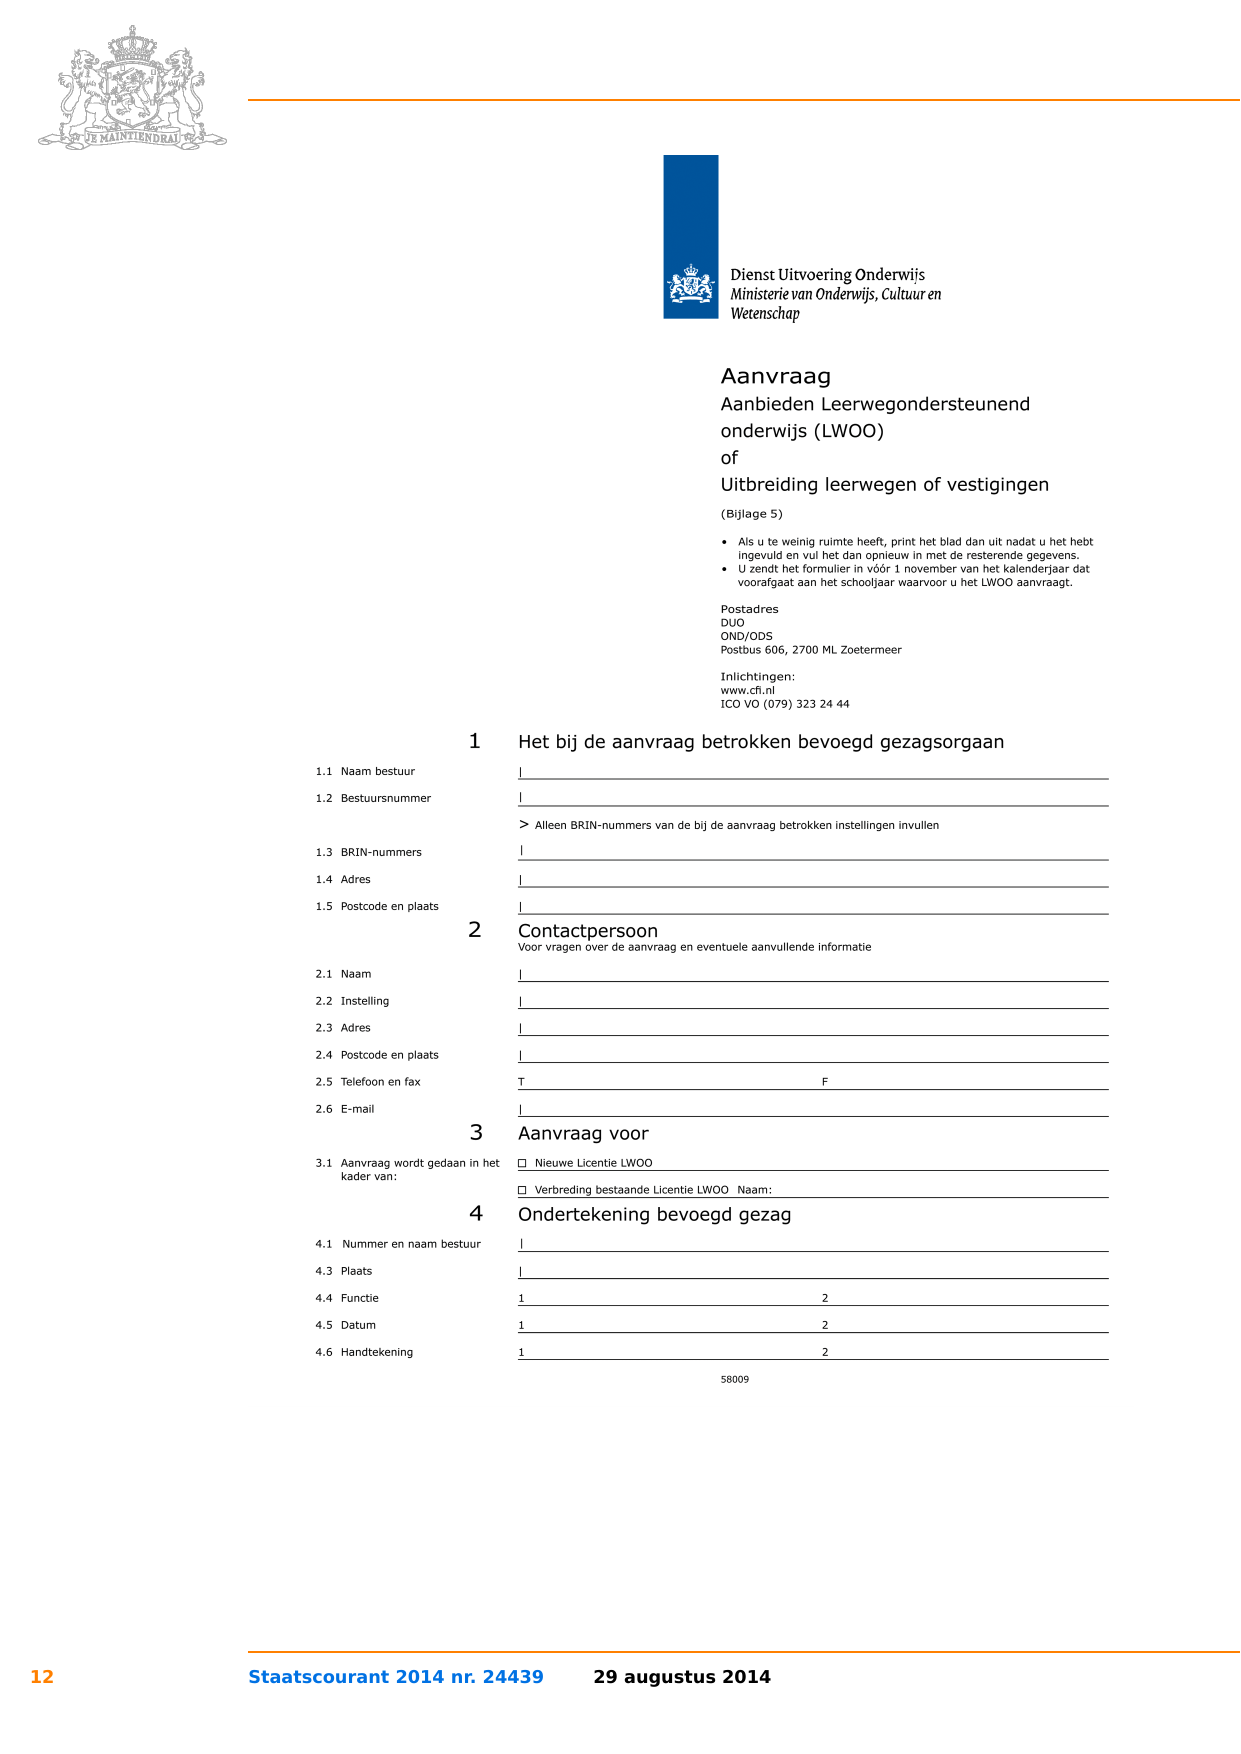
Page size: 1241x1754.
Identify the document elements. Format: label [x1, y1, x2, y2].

picture [248, 155, 1134, 1407]
picture [38, 25, 227, 150]
